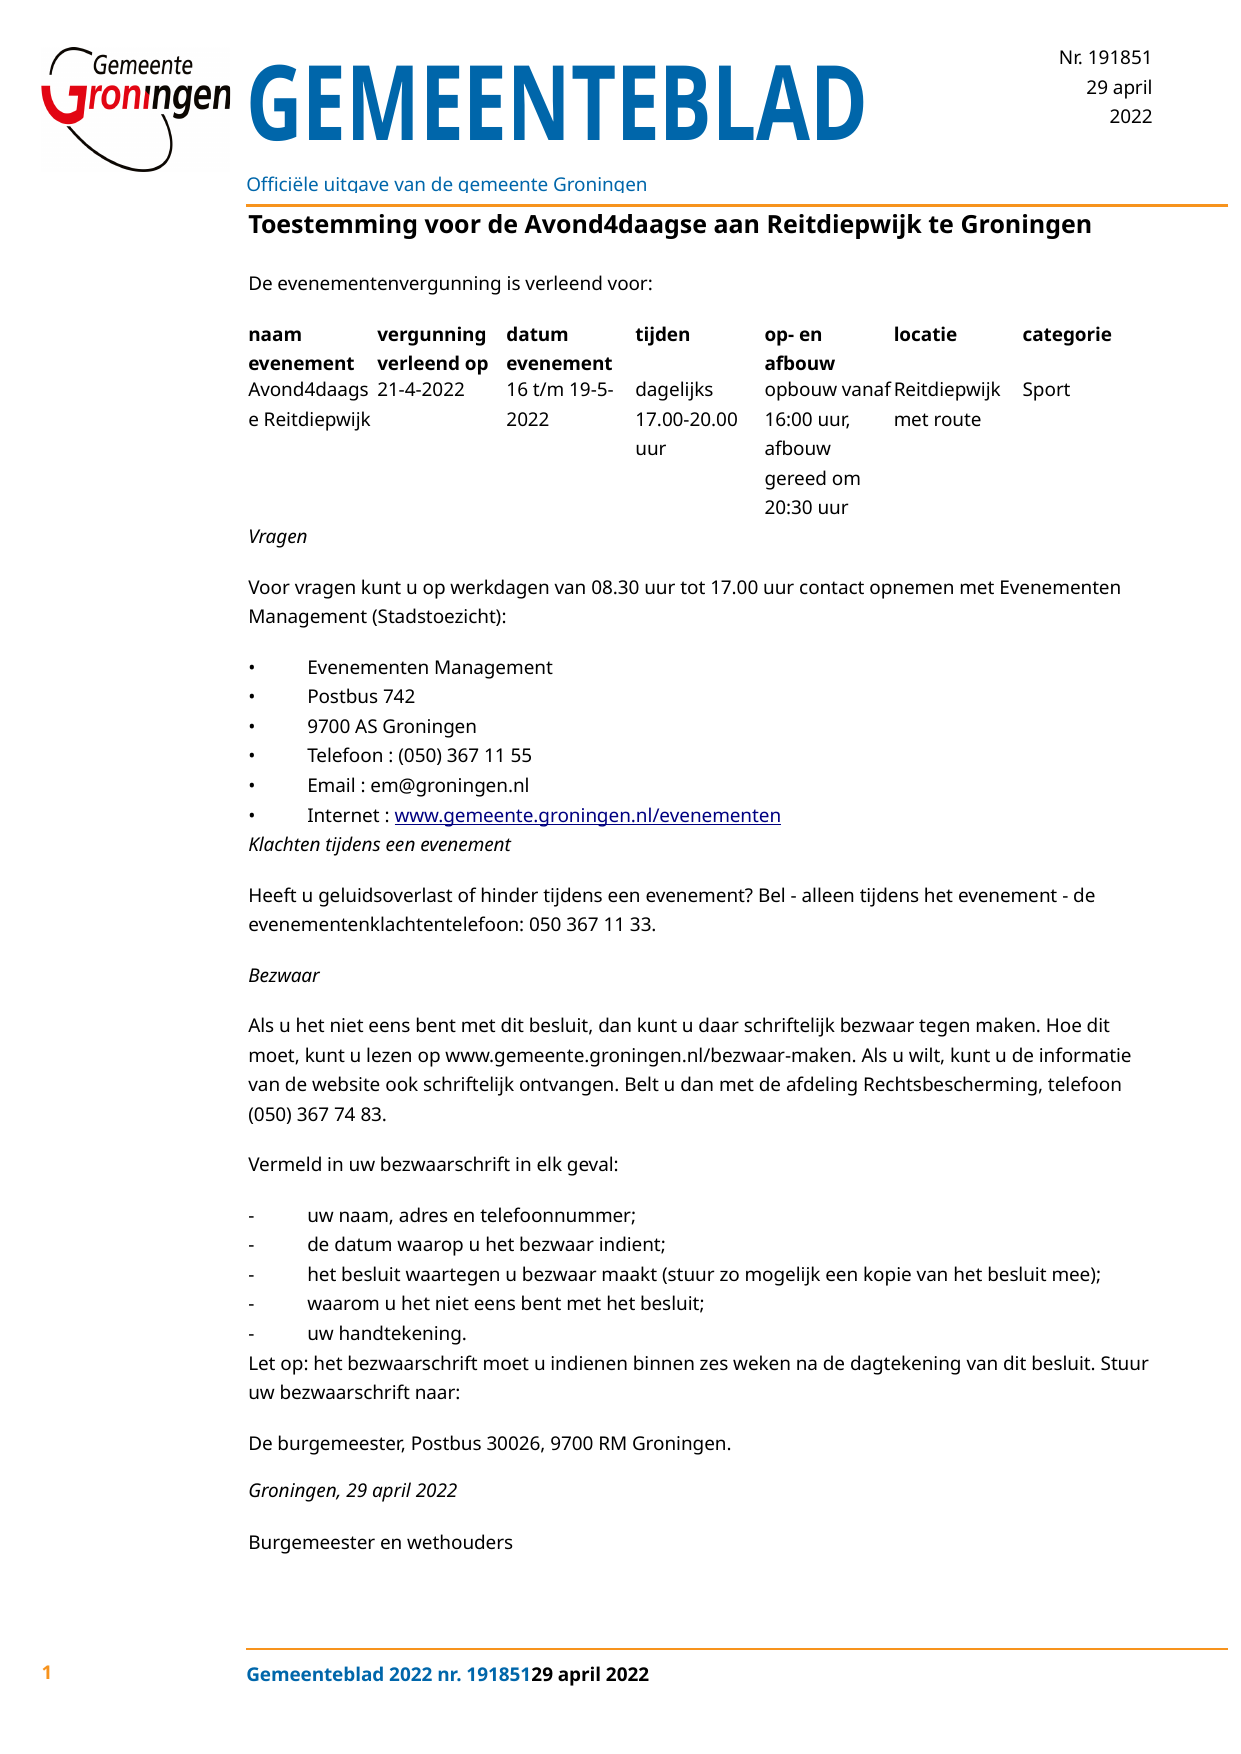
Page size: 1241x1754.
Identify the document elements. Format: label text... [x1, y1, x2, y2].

table_cell 21-4-2022 [377, 376, 506, 520]
text Let op: het bezwaarschrift moet u indienen binnen zes weken na de dagtekening van dit besluit. Stuur uw bezwaarschrift naar: [248, 1350, 1152, 1405]
table_cell Reitdiepwijk met route [894, 376, 1022, 520]
list 9700 AS Groningen [248, 713, 1152, 739]
list waarom u het niet eens bent met het besluit; [248, 1291, 1152, 1316]
list uw naam, adres en telefoonnummer; [248, 1202, 1152, 1227]
table_header op- en afbouw [764, 321, 893, 376]
table_header categorie [1023, 321, 1152, 376]
text De evenementenvergunning is verleend voor: [248, 270, 1152, 296]
text Vermeld in uw bezwaarschrift in elk geval: [248, 1151, 1152, 1177]
list Email : em@groningen.nl [248, 772, 1152, 798]
picture [41, 47, 231, 172]
table_header datum evenement [506, 321, 635, 376]
table_cell 16 t/m 19-5-2022 [506, 376, 635, 520]
list Evenementen Management [248, 654, 1152, 679]
text Heeft u geluidsoverlast of hinder tijdens een evenement? Bel - alleen tijdens het evenement - de evenementenklachtentelefoon: 050 367 11 33. [248, 882, 1152, 937]
table_header vergunning verleend op [377, 321, 506, 376]
table_header locatie [894, 321, 1022, 376]
text Toestemming voor de Avond4daagse aan Reitdiepwijk te Groningen [248, 207, 1152, 241]
table_cell Sport [1023, 376, 1152, 520]
list uw handtekening. [248, 1320, 1152, 1346]
table_cell opbouw vanaf 16:00 uur, afbouw gereed om 20:30 uur [764, 376, 893, 520]
table_header naam evenement [248, 321, 377, 376]
text Vragen [248, 523, 1152, 549]
list Postbus 742 [248, 683, 1152, 709]
text Groningen, 29 april 2022 [248, 1477, 1152, 1503]
text De burgemeester, Postbus 30026, 9700 RM Groningen. [248, 1430, 1152, 1455]
list Telefoon : (050) 367 11 55 [248, 743, 1152, 768]
text Klachten tijdens een evenement [248, 831, 1152, 857]
table_header tijden [635, 321, 764, 376]
list het besluit waartegen u bezwaar maakt (stuur zo mogelijk een kopie van het besluit mee); [248, 1261, 1152, 1287]
list de datum waarop u het bezwaar indient; [248, 1231, 1152, 1257]
text Bezwaar [248, 962, 1152, 987]
table_cell Avond4daagse Reitdiepwijk [248, 376, 377, 520]
text Als u het niet eens bent met dit besluit, dan kunt u daar schriftelijk bezwaar tegen maken. Hoe dit moet, kunt u lezen op www.gemeente.groningen.nl/bezwaar-maken. Als u wilt, kunt u de informatie van de website ook schriftelijk ontvangen. Belt u dan met de afdeling Rechtsbescherming, telefoon (050) 367 74 83. [248, 1012, 1152, 1127]
list Internet : www.gemeente.groningen.nl/evenementen [248, 802, 1152, 827]
text Voor vragen kunt u op werkdagen van 08.30 uur tot 17.00 uur contact opnemen met Evenementen Management (Stadstoezicht): [248, 574, 1152, 629]
text Burgemeester en wethouders [248, 1529, 1152, 1555]
table_cell dagelijks 17.00-20.00 uur [635, 376, 764, 520]
